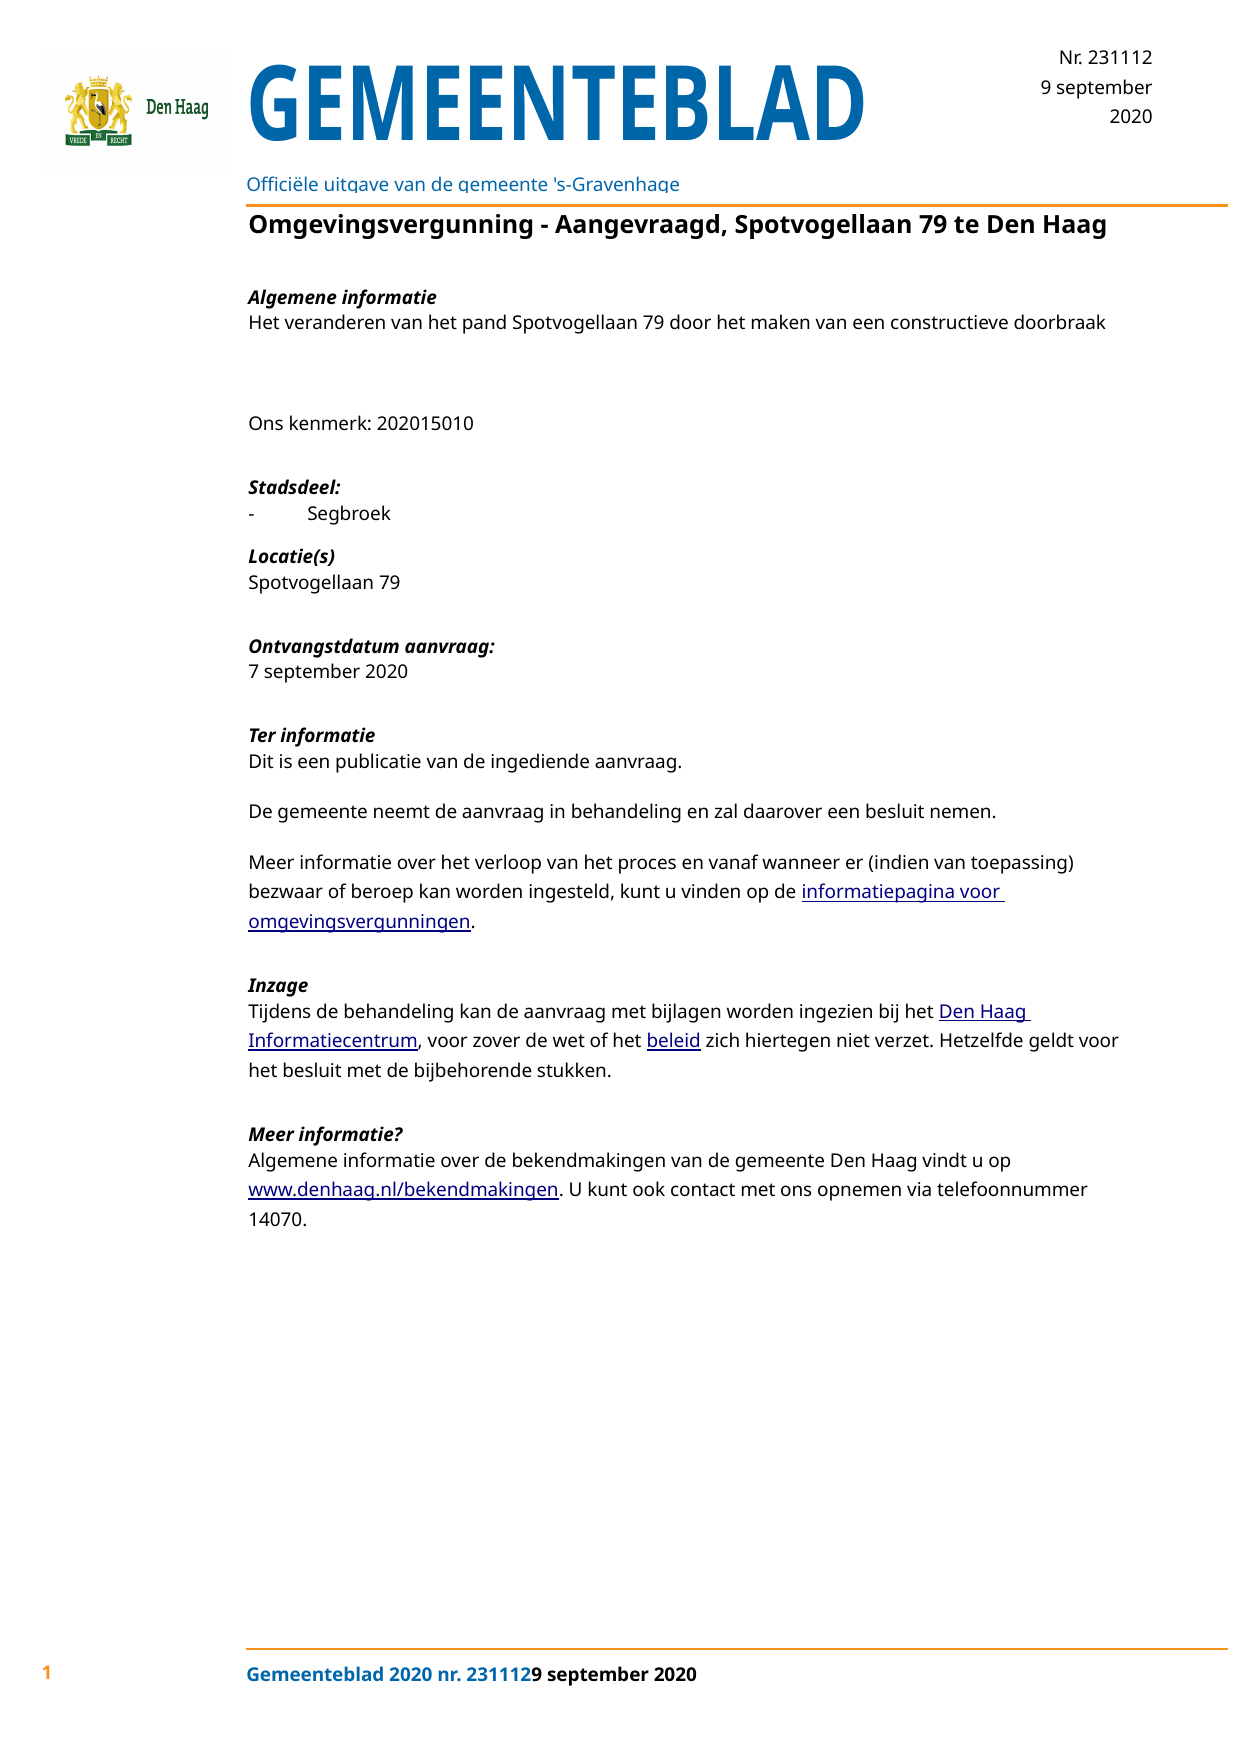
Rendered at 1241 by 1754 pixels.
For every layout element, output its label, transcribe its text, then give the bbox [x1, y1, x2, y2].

text Algemene informatie over de bekendmakingen van de gemeente Den Haag vindt u op www.denhaag.nl/bekendmakingen. U kunt ook contact met ons opnemen via telefoonnummer 14070. [248, 1147, 1152, 1232]
text Het veranderen van het pand Spotvogellaan 79 door het maken van een constructieve doorbraak [248, 309, 1152, 335]
text Meer informatie? [248, 1121, 1152, 1147]
text Spotvogellaan 79 [248, 569, 1152, 595]
text Dit is een publicatie van de ingediende aanvraag. [248, 748, 1152, 774]
text Locatie(s) [248, 543, 1152, 569]
text Ontvangstdatum aanvraag: [248, 633, 1152, 659]
list Segbroek [248, 500, 1152, 526]
text Inzage [248, 972, 1152, 998]
text Stadsdeel: [248, 474, 1152, 500]
text Omgevingsvergunning - Aangevraagd, Spotvogellaan 79 te Den Haag [248, 207, 1152, 241]
text 7 september 2020 [248, 659, 1152, 684]
picture [41, 47, 231, 172]
text Ons kenmerk: 202015010 [248, 410, 1152, 436]
text Meer informatie over het verloop van het proces en vanaf wanneer er (indien van toepassing) bezwaar of beroep kan worden ingesteld, kunt u vinden op de informatiepagina voor omgevingsvergunningen. [248, 849, 1152, 934]
text Algemene informatie [248, 284, 1152, 309]
text De gemeente neemt de aanvraag in behandeling en zal daarover een besluit nemen. [248, 799, 1152, 824]
text Tijdens de behandeling kan de aanvraag met bijlagen worden ingezien bij het Den Haag Informatiecentrum, voor zover de wet of het beleid zich hiertegen niet verzet. Hetzelfde geldt voor het besluit met de bijbehorende stukken. [248, 998, 1152, 1083]
text Ter informatie [248, 723, 1152, 748]
